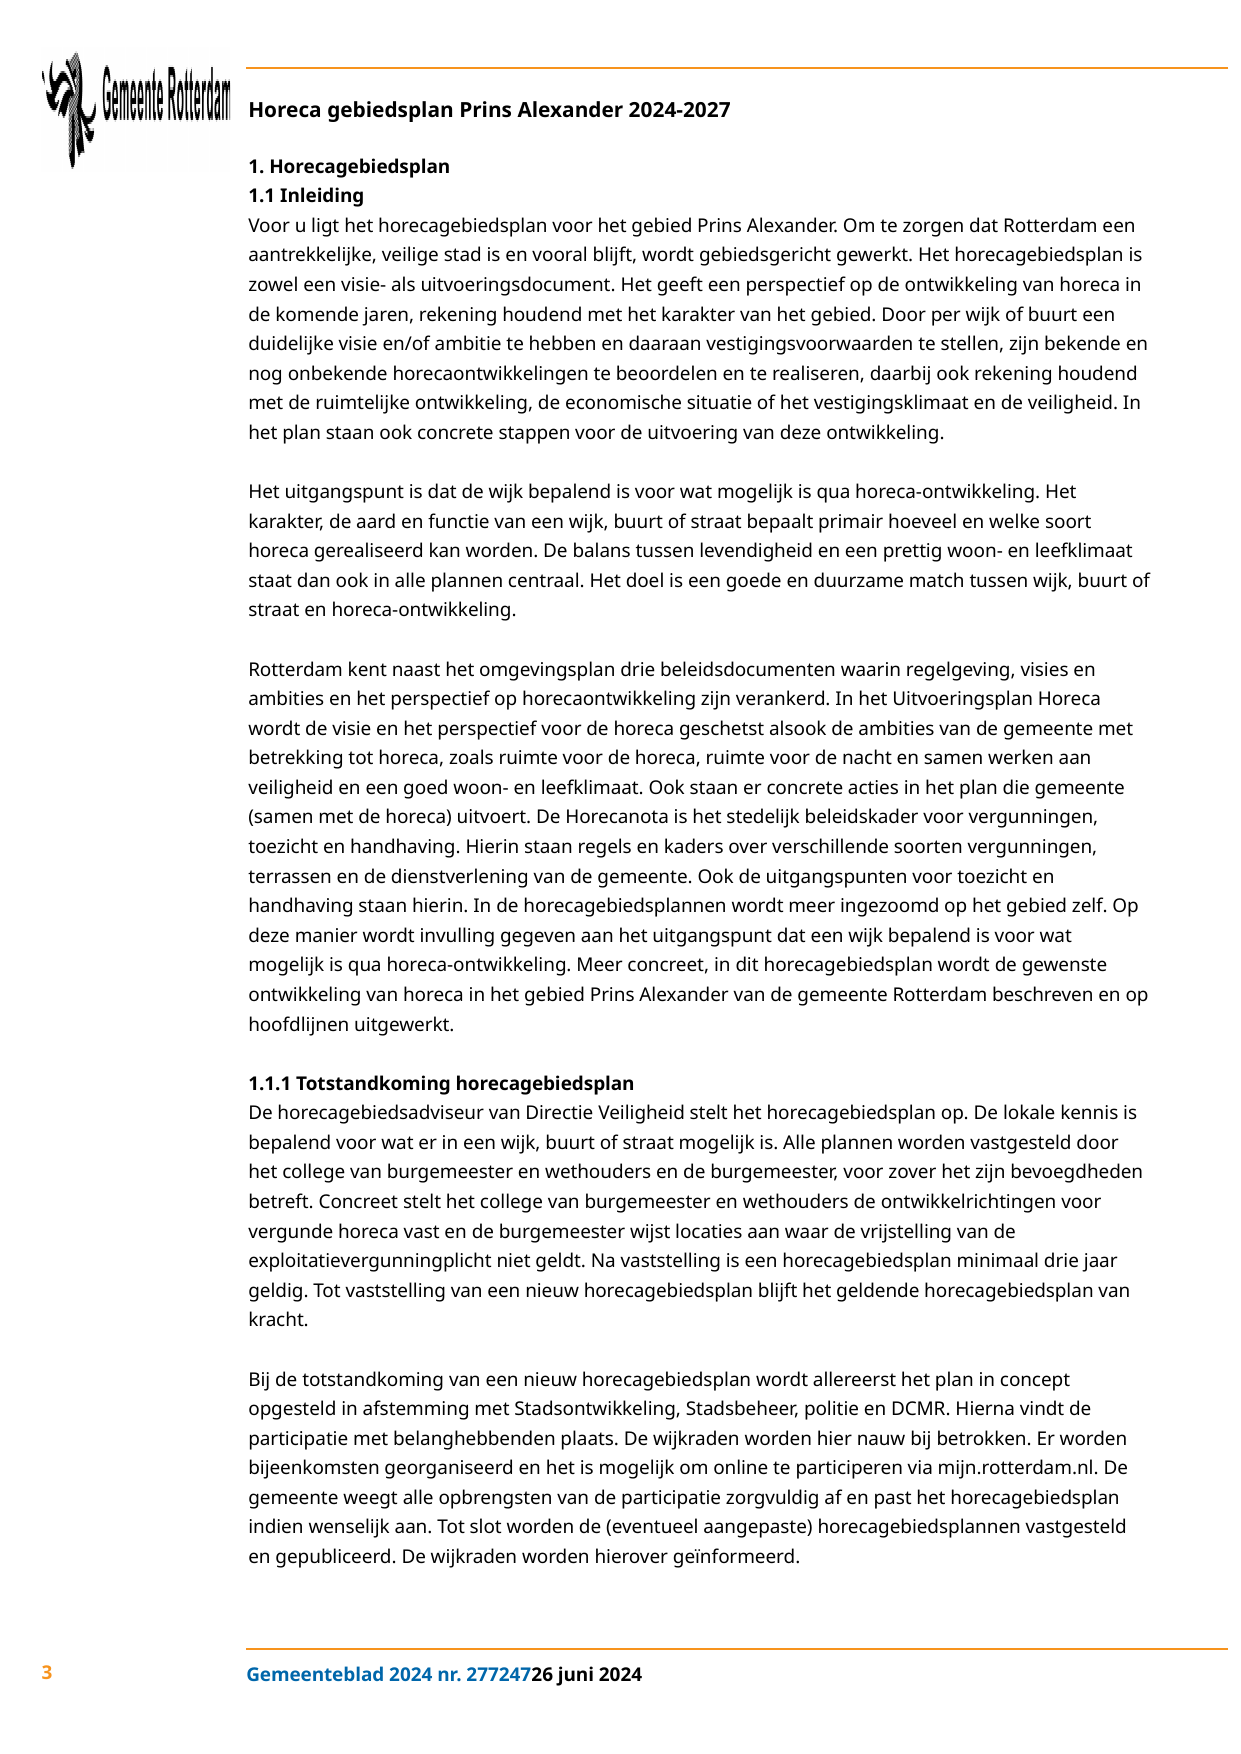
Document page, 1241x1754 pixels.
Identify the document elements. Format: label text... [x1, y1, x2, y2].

picture [41, 47, 231, 172]
text Horeca gebiedsplan Prins Alexander 2024-2027 [248, 95, 1152, 123]
text 1.1.1 Totstandkoming horecagebiedsplan [248, 1070, 1152, 1096]
text Rotterdam kent naast het omgevingsplan drie beleidsdocumenten waarin regelgeving, visies en ambities en het perspectief op horecaontwikkeling zijn verankerd. In het Uitvoeringsplan Horeca wordt de visie en het perspectief voor de horeca geschetst alsook de ambities van de gemeente met betrekking tot horeca, zoals ruimte voor de horeca, ruimte voor de nacht en samen werken aan veiligheid en een goed woon- en leefklimaat. Ook staan er concrete acties in het plan die gemeente (samen met de horeca) uitvoert. De Horecanota is het stedelijk beleidskader voor vergunningen, toezicht en handhaving. Hierin staan regels en kaders over verschillende soorten vergunningen, terrassen en de dienstverlening van de gemeente. Ook de uitgangspunten voor toezicht en handhaving staan hierin. In de horecagebiedsplannen wordt meer ingezoomd op het gebied zelf. Op deze manier wordt invulling gegeven aan het uitgangspunt dat een wijk bepalend is voor wat mogelijk is qua horeca-ontwikkeling. Meer concreet, in dit horecagebiedsplan wordt de gewenste ontwikkeling van horeca in het gebied Prins Alexander van de gemeente Rotterdam beschreven en op hoofdlijnen uitgewerkt. [248, 656, 1152, 1037]
text De horecagebiedsadviseur van Directie Veiligheid stelt het horecagebiedsplan op. De lokale kennis is bepalend voor wat er in een wijk, buurt of straat mogelijk is. Alle plannen worden vastgesteld door het college van burgemeester en wethouders en de burgemeester, voor zover het zijn bevoegdheden betreft. Concreet stelt het college van burgemeester en wethouders de ontwikkelrichtingen voor vergunde horeca vast en de burgemeester wijst locaties aan waar de vrijstelling van de exploitatievergunningplicht niet geldt. Na vaststelling is een horecagebiedsplan minimaal drie jaar geldig. Tot vaststelling van een nieuw horecagebiedsplan blijft het geldende horecagebiedsplan van kracht. [248, 1099, 1152, 1332]
text 1. Horecagebiedsplan [248, 153, 1152, 179]
text 1.1 Inleiding [248, 182, 1152, 208]
text Bij de totstandkoming van een nieuw horecagebiedsplan wordt allereerst het plan in concept opgesteld in afstemming met Stadsontwikkeling, Stadsbeheer, politie en DCMR. Hierna vindt de participatie met belanghebbenden plaats. De wijkraden worden hier nauw bij betrokken. Er worden bijeenkomsten georganiseerd en het is mogelijk om online te participeren via mijn.rotterdam.nl. De gemeente weegt alle opbrengsten van de participatie zorgvuldig af en past het horecagebiedsplan indien wenselijk aan. Tot slot worden de (eventueel aangepaste) horecagebiedsplannen vastgesteld en gepubliceerd. De wijkraden worden hierover geïnformeerd. [248, 1366, 1152, 1569]
text Voor u ligt het horecagebiedsplan voor het gebied Prins Alexander. Om te zorgen dat Rotterdam een aantrekkelijke, veilige stad is en vooral blijft, wordt gebiedsgericht gewerkt. Het horecagebiedsplan is zowel een visie- als uitvoeringsdocument. Het geeft een perspectief op de ontwikkeling van horeca in de komende jaren, rekening houdend met het karakter van het gebied. Door per wijk of buurt een duidelijke visie en/of ambitie te hebben en daaraan vestigingsvoorwaarden te stellen, zijn bekende en nog onbekende horecaontwikkelingen te beoordelen en te realiseren, daarbij ook rekening houdend met de ruimtelijke ontwikkeling, de economische situatie of het vestigingsklimaat en de veiligheid. In het plan staan ook concrete stappen voor de uitvoering van deze ontwikkeling. [248, 212, 1152, 445]
text Het uitgangspunt is dat de wijk bepalend is voor wat mogelijk is qua horeca-ontwikkeling. Het karakter, de aard en functie van een wijk, buurt of straat bepaalt primair hoeveel en welke soort horeca gerealiseerd kan worden. De balans tussen levendigheid en een prettig woon- en leefklimaat staat dan ook in alle plannen centraal. Het doel is een goede en duurzame match tussen wijk, buurt of straat en horeca-ontwikkeling. [248, 478, 1152, 622]
